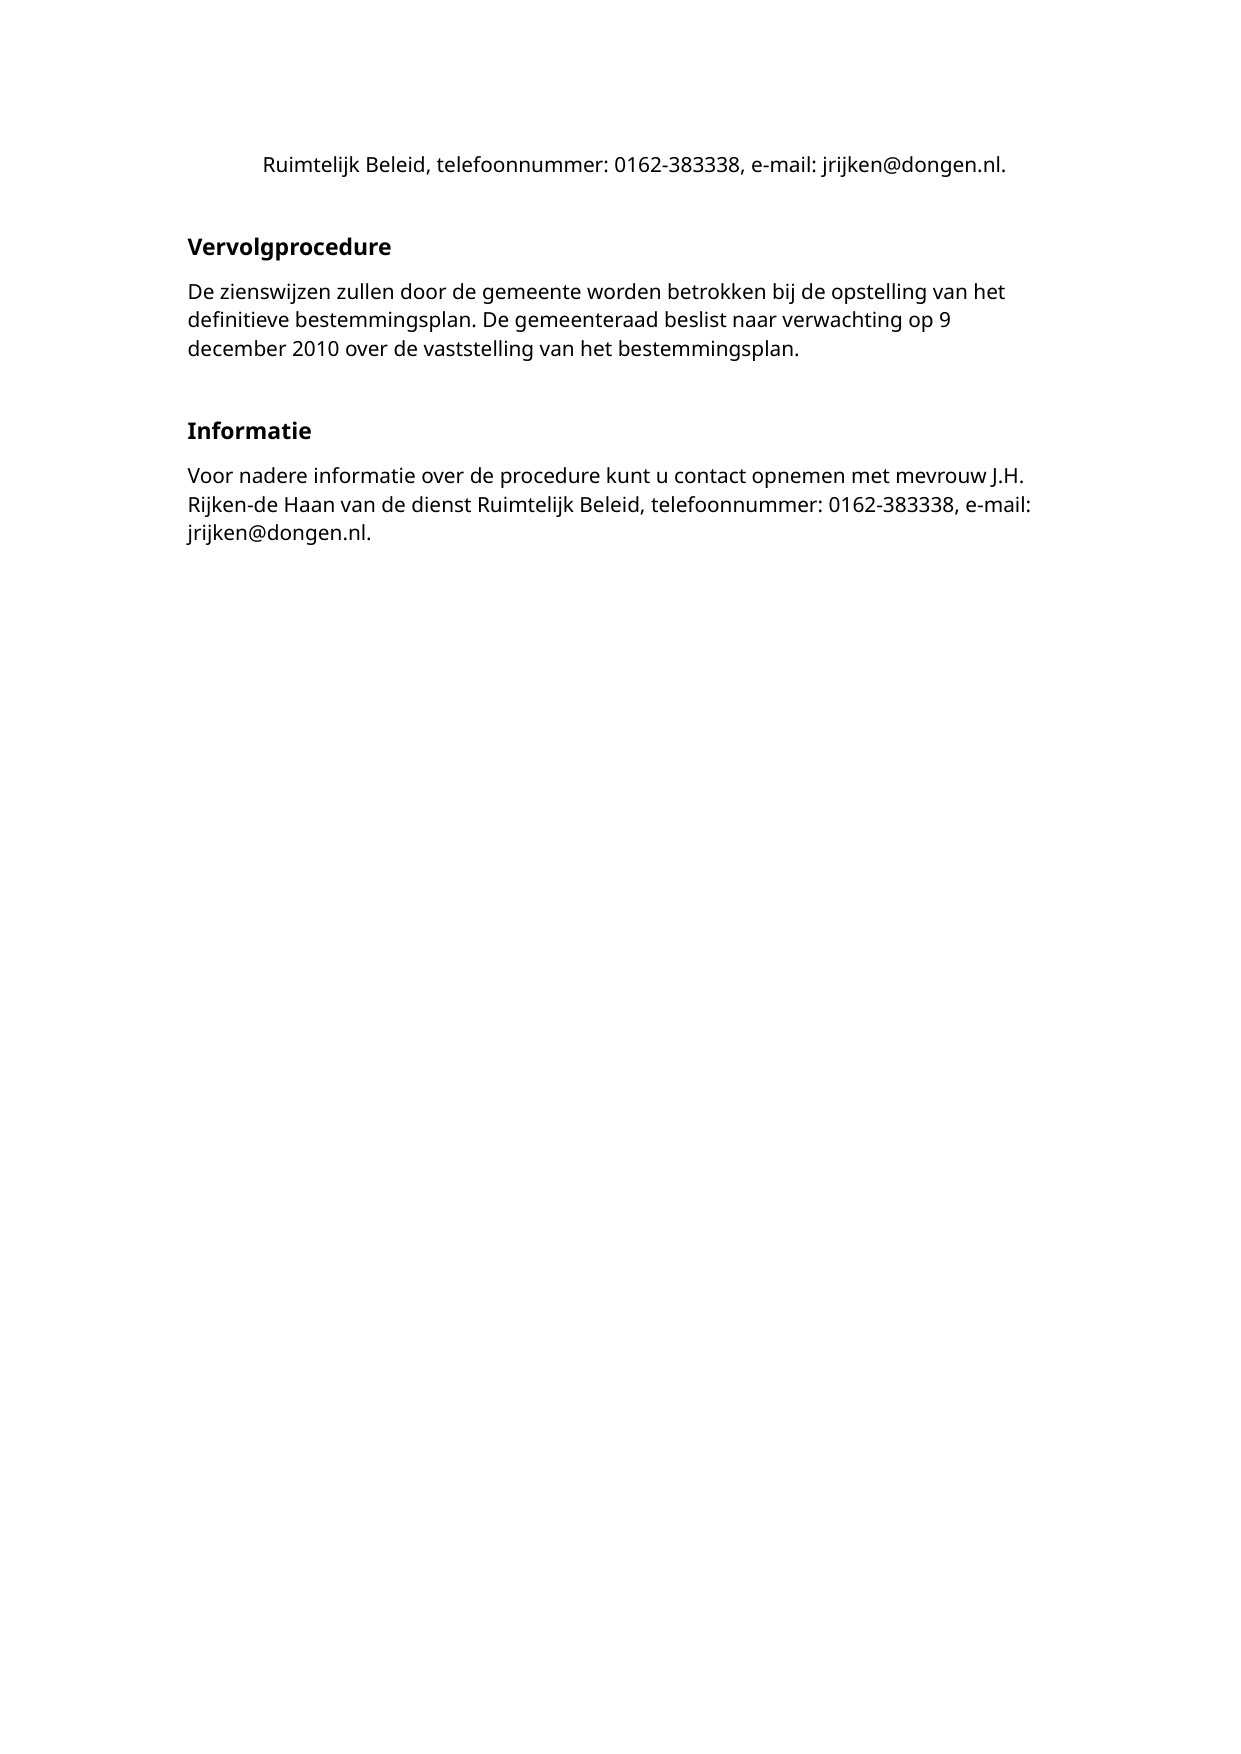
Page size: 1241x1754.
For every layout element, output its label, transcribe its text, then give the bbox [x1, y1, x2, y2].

text Voor nadere informatie over de procedure kunt u contact opnemen met mevrouw J.H. Rijken-de Haan van de dienst Ruimtelijk Beleid, telefoonnummer: 0162-383338, e-mail: jrijken@dongen.nl. [187, 461, 1053, 547]
subtitle Vervolgprocedure [187, 231, 1053, 262]
list Ruimtelijk Beleid, telefoonnummer: 0162-383338, e-mail: jrijken@dongen.nl. [187, 150, 1053, 178]
subtitle Informatie [187, 415, 1053, 446]
text De zienswijzen zullen door de gemeente worden betrokken bij de opstelling van het definitieve bestemmingsplan. De gemeenteraad beslist naar verwachting op 9 december 2010 over de vaststelling van het bestemmingsplan. [187, 277, 1053, 362]
